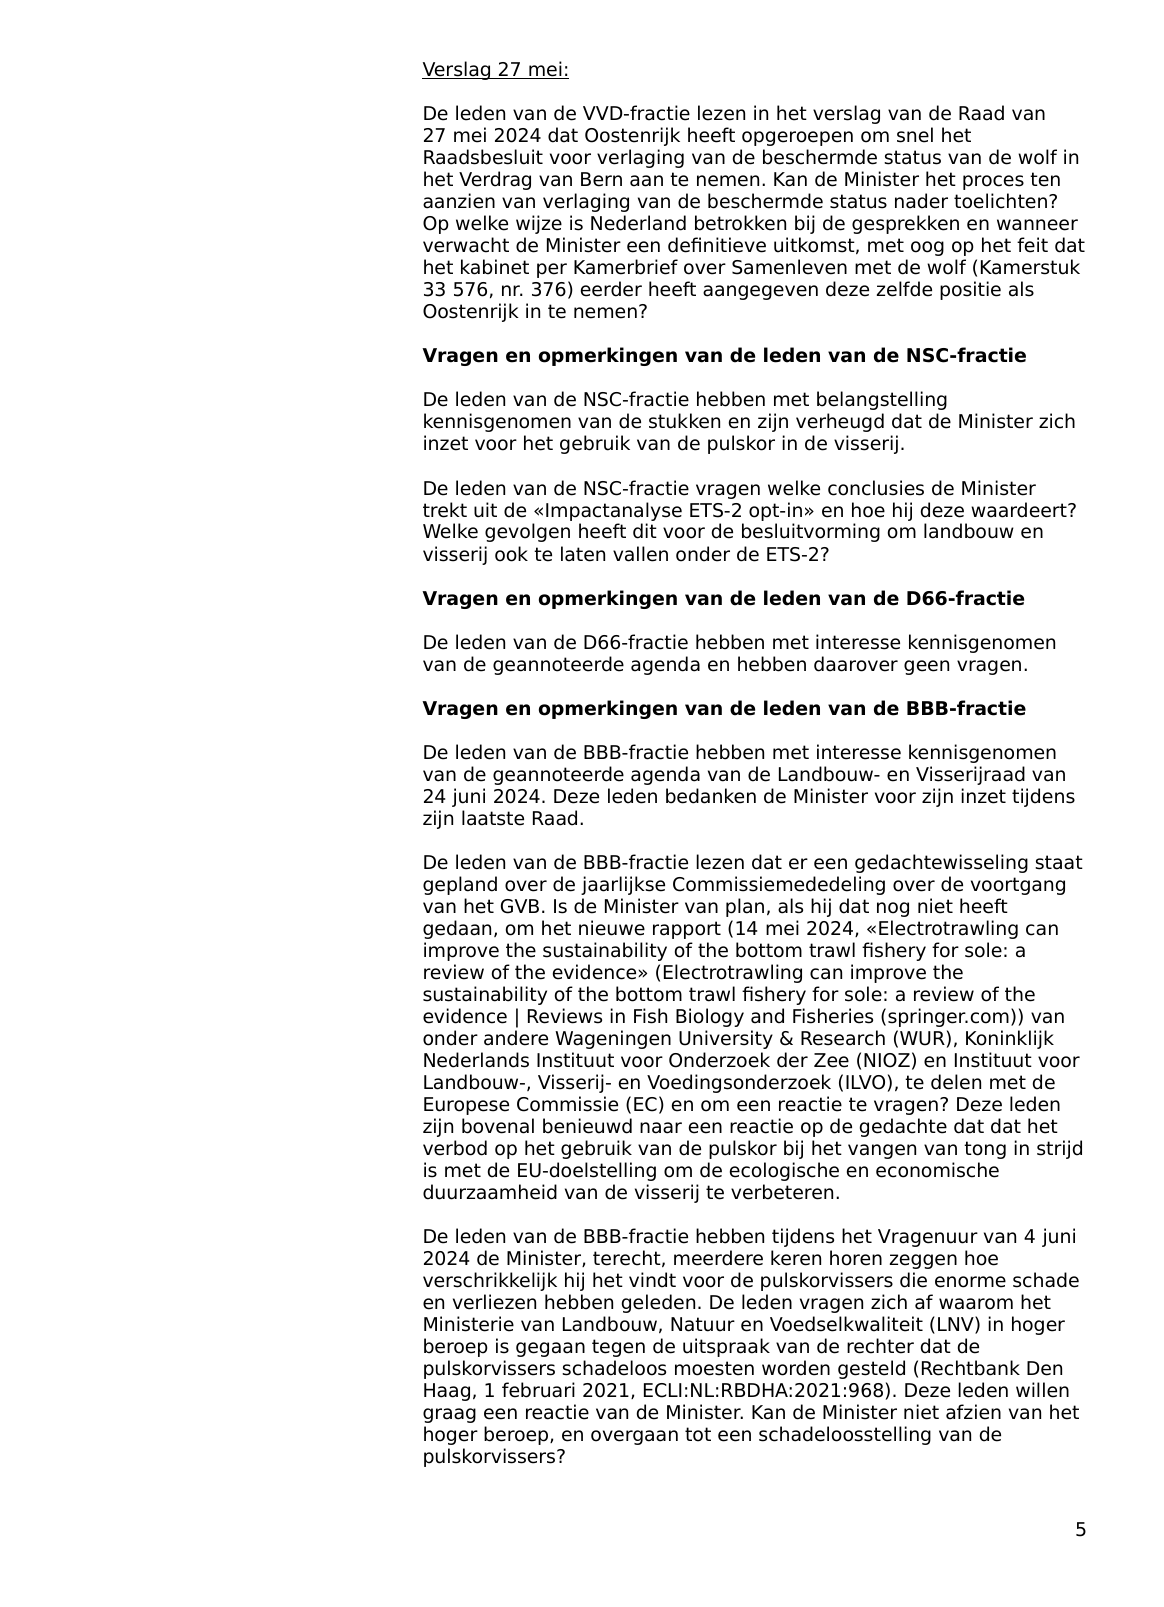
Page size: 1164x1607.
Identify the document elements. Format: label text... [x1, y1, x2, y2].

text De leden van de BBB-fractie hebben met interesse kennisgenomen van de geannoteerde agenda van de Landbouw- en Visserijraad van 24 juni 2024. Deze leden bedanken de Minister voor zijn inzet tijdens zijn laatste Raad. [422, 742, 1087, 830]
subtitle Vragen en opmerkingen van de leden van de NSC-fractie [422, 345, 1087, 367]
text De leden van de BBB-fractie hebben tijdens het Vragenuur van 4 juni 2024 de Minister, terecht, meerdere keren horen zeggen hoe verschrikkelijk hij het vindt voor de pulskorvissers die enorme schade en verliezen hebben geleden. De leden vragen zich af waarom het Ministerie van Landbouw, Natuur en Voedselkwaliteit (LNV) in hoger beroep is gegaan tegen de uitspraak van de rechter dat de pulskorvissers schadeloos moesten worden gesteld (Rechtbank Den Haag, 1 februari 2021, ECLI:NL:RBDHA:2021:968). Deze leden willen graag een reactie van de Minister. Kan de Minister niet afzien van het hoger beroep, en overgaan tot een schadeloosstelling van de pulskorvissers? [422, 1226, 1087, 1468]
text De leden van de BBB-fractie lezen dat er een gedachtewisseling staat gepland over de jaarlijkse Commissiemededeling over de voortgang van het GVB. Is de Minister van plan, als hij dat nog niet heeft gedaan, om het nieuwe rapport (14 mei 2024, «Electrotrawling can improve the sustainability of the bottom trawl fishery for sole: a review of the evidence» (Electrotrawling can improve the sustainability of the bottom trawl fishery for sole: a review of the evidence | Reviews in Fish Biology and Fisheries (springer.com)) van onder andere Wageningen University & Research (WUR), Koninklijk Nederlands Instituut voor Onderzoek der Zee (NIOZ) en Instituut voor Landbouw-, Visserij- en Voedingsonderzoek (ILVO), te delen met de Europese Commissie (EC) en om een reactie te vragen? Deze leden zijn bovenal benieuwd naar een reactie op de gedachte dat dat het verbod op het gebruik van de pulskor bij het vangen van tong in strijd is met de EU-doelstelling om de ecologische en economische duurzaamheid van de visserij te verbeteren. [422, 852, 1087, 1204]
text De leden van de NSC-fractie hebben met belangstelling kennisgenomen van de stukken en zijn verheugd dat de Minister zich inzet voor het gebruik van de pulskor in de visserij. [422, 389, 1087, 455]
text De leden van de NSC-fractie vragen welke conclusies de Minister trekt uit de «Impactanalyse ETS-2 opt-in» en hoe hij deze waardeert? Welke gevolgen heeft dit voor de besluitvorming om landbouw en visserij ook te laten vallen onder de ETS-2? [422, 477, 1087, 565]
subtitle Vragen en opmerkingen van de leden van de BBB-fractie [422, 698, 1087, 720]
text De leden van de VVD-fractie lezen in het verslag van de Raad van 27 mei 2024 dat Oostenrijk heeft opgeroepen om snel het Raadsbesluit voor verlaging van de beschermde status van de wolf in het Verdrag van Bern aan te nemen. Kan de Minister het proces ten aanzien van verlaging van de beschermde status nader toelichten? Op welke wijze is Nederland betrokken bij de gesprekken en wanneer verwacht de Minister een definitieve uitkomst, met oog op het feit dat het kabinet per Kamerbrief over Samenleven met de wolf (Kamerstuk 33 576, nr. 376) eerder heeft aangegeven deze zelfde positie als Oostenrijk in te nemen? [422, 103, 1087, 323]
subtitle Vragen en opmerkingen van de leden van de D66-fractie [422, 588, 1087, 609]
text De leden van de D66-fractie hebben met interesse kennisgenomen van de geannoteerde agenda en hebben daarover geen vragen. [422, 632, 1087, 676]
subtitle Verslag 27 mei: [422, 59, 1087, 81]
